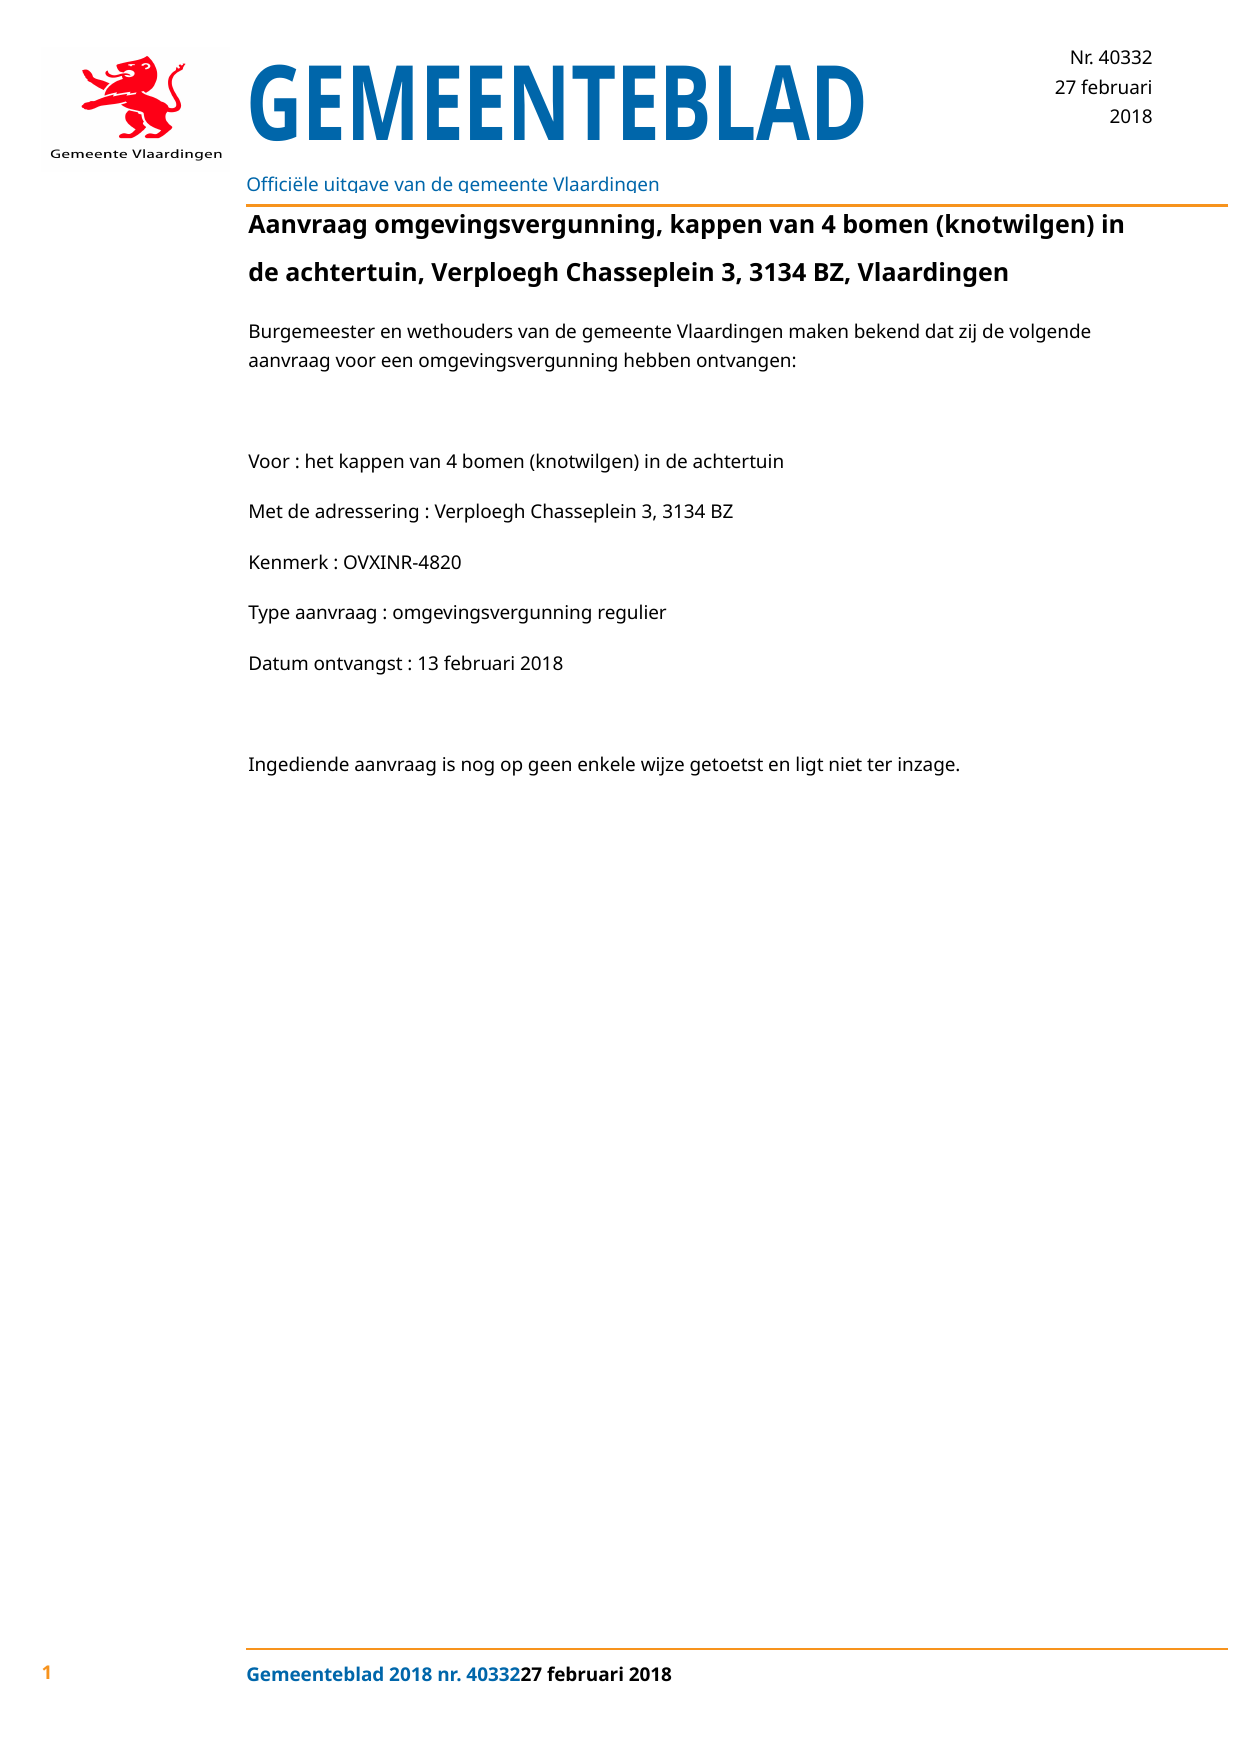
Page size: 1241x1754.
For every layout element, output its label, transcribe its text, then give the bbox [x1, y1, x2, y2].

text Kenmerk : OVXINR-4820 [248, 549, 1152, 575]
text Ingediende aanvraag is nog op geen enkele wijze getoetst en ligt niet ter inzage. [248, 751, 1152, 777]
picture [41, 47, 231, 172]
text Aanvraag omgevingsvergunning, kappen van 4 bomen (knotwilgen) in de achtertuin, Verploegh Chasseplein 3, 3134 BZ, Vlaardingen [248, 207, 1152, 288]
text Burgemeester en wethouders van de gemeente Vlaardingen maken bekend dat zij de volgende aanvraag voor een omgevingsvergunning hebben ontvangen: [248, 318, 1152, 373]
text Voor : het kappen van 4 bomen (knotwilgen) in de achtertuin [248, 448, 1152, 474]
text Met de adressering : Verploegh Chasseplein 3, 3134 BZ [248, 499, 1152, 524]
text Type aanvraag : omgevingsvergunning regulier [248, 599, 1152, 625]
text Datum ontvangst : 13 februari 2018 [248, 650, 1152, 676]
